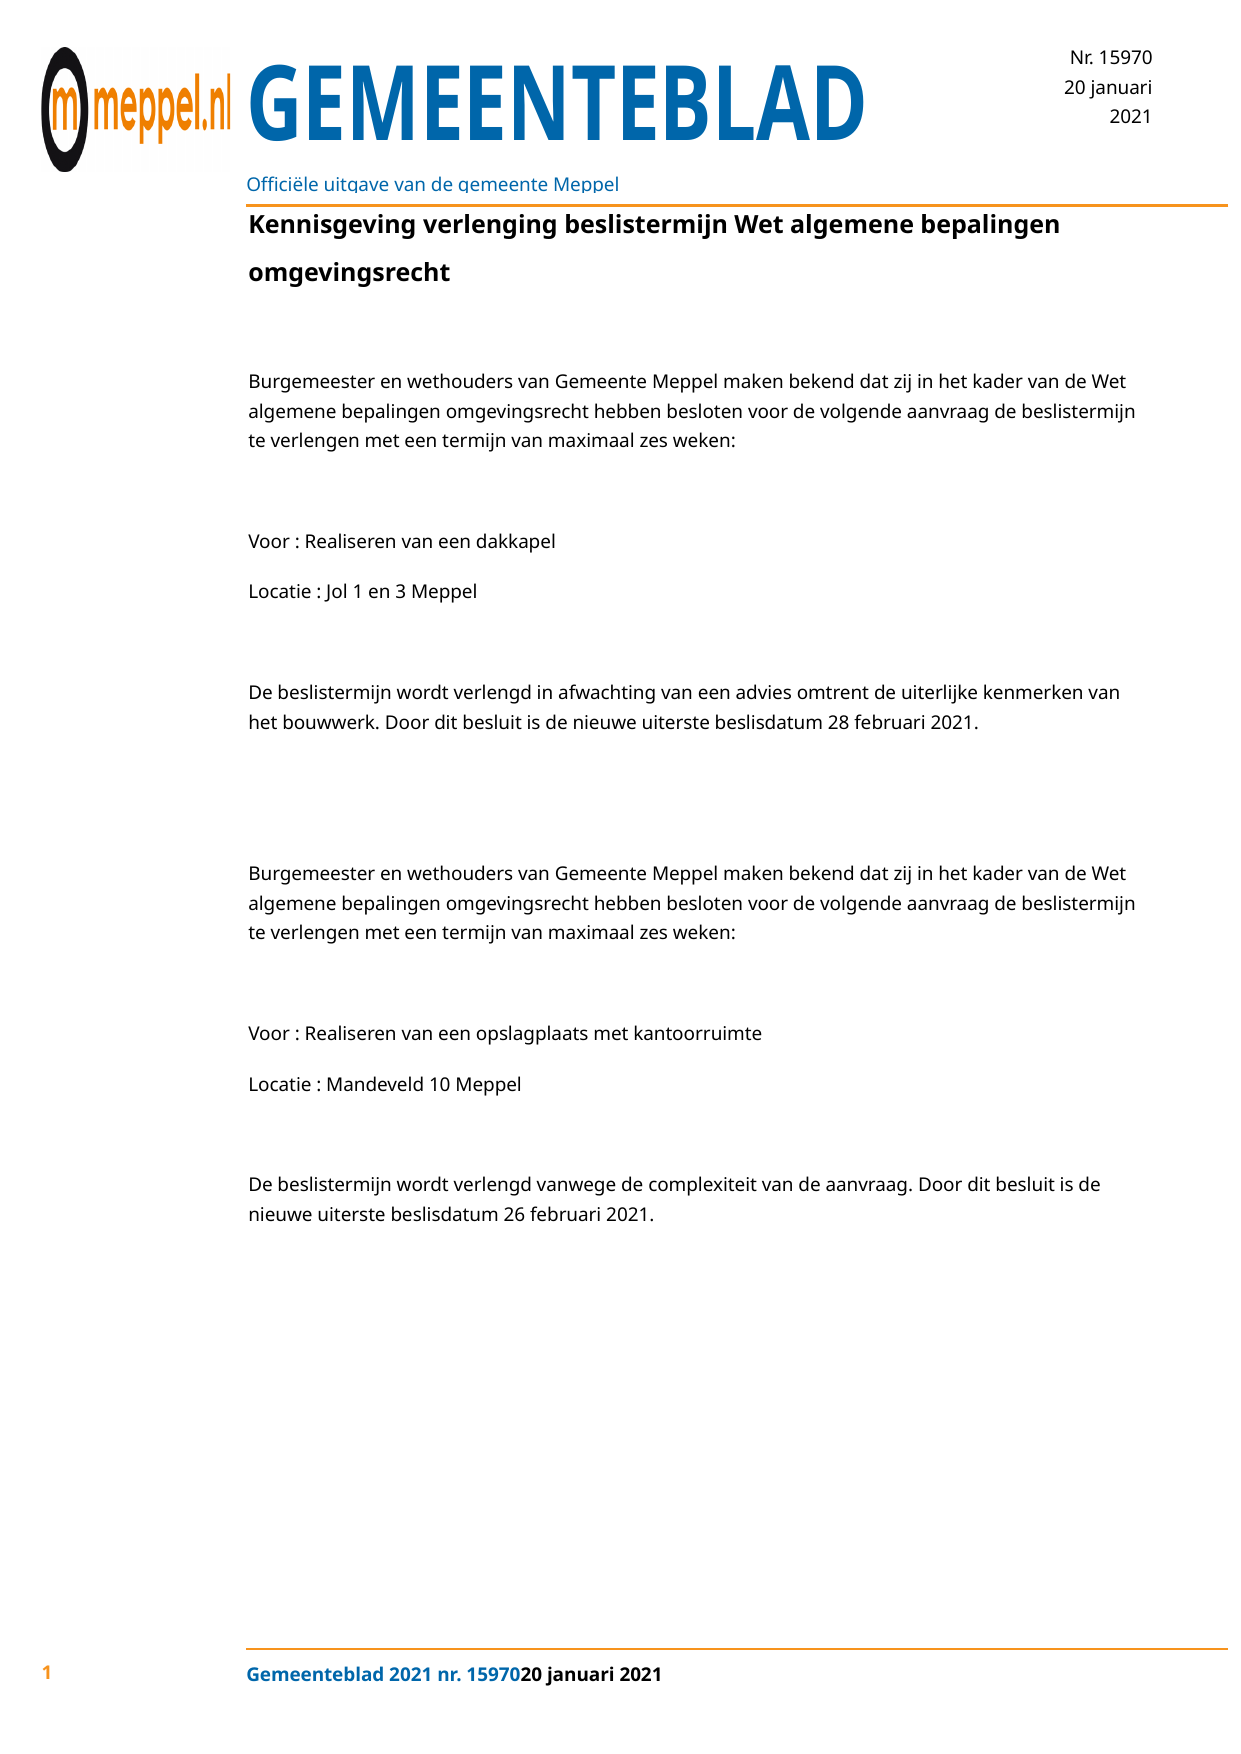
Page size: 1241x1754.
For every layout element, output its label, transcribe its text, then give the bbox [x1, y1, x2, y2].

text Locatie : Jol 1 en 3 Meppel [248, 579, 1152, 604]
picture [41, 47, 231, 172]
text De beslistermijn wordt verlengd vanwege de complexiteit van de aanvraag. Door dit besluit is de nieuwe uiterste beslisdatum 26 februari 2021. [248, 1172, 1152, 1227]
text Burgemeester en wethouders van Gemeente Meppel maken bekend dat zij in het kader van de Wet algemene bepalingen omgevingsrecht hebben besloten voor de volgende aanvraag de beslistermijn te verlengen met een termijn van maximaal zes weken: [248, 860, 1152, 945]
text Burgemeester en wethouders van Gemeente Meppel maken bekend dat zij in het kader van de Wet algemene bepalingen omgevingsrecht hebben besloten voor de volgende aanvraag de beslistermijn te verlengen met een termijn van maximaal zes weken: [248, 368, 1152, 453]
text Locatie : Mandeveld 10 Meppel [248, 1071, 1152, 1097]
text De beslistermijn wordt verlengd in afwachting van een advies omtrent de uiterlijke kenmerken van het bouwwerk. Door dit besluit is de nieuwe uiterste beslisdatum 28 februari 2021. [248, 679, 1152, 735]
text Kennisgeving verlenging beslistermijn Wet algemene bepalingen omgevingsrecht [248, 207, 1152, 288]
text Voor : Realiseren van een dakkapel [248, 528, 1152, 554]
text Voor : Realiseren van een opslagplaats met kantoorruimte [248, 1020, 1152, 1046]
